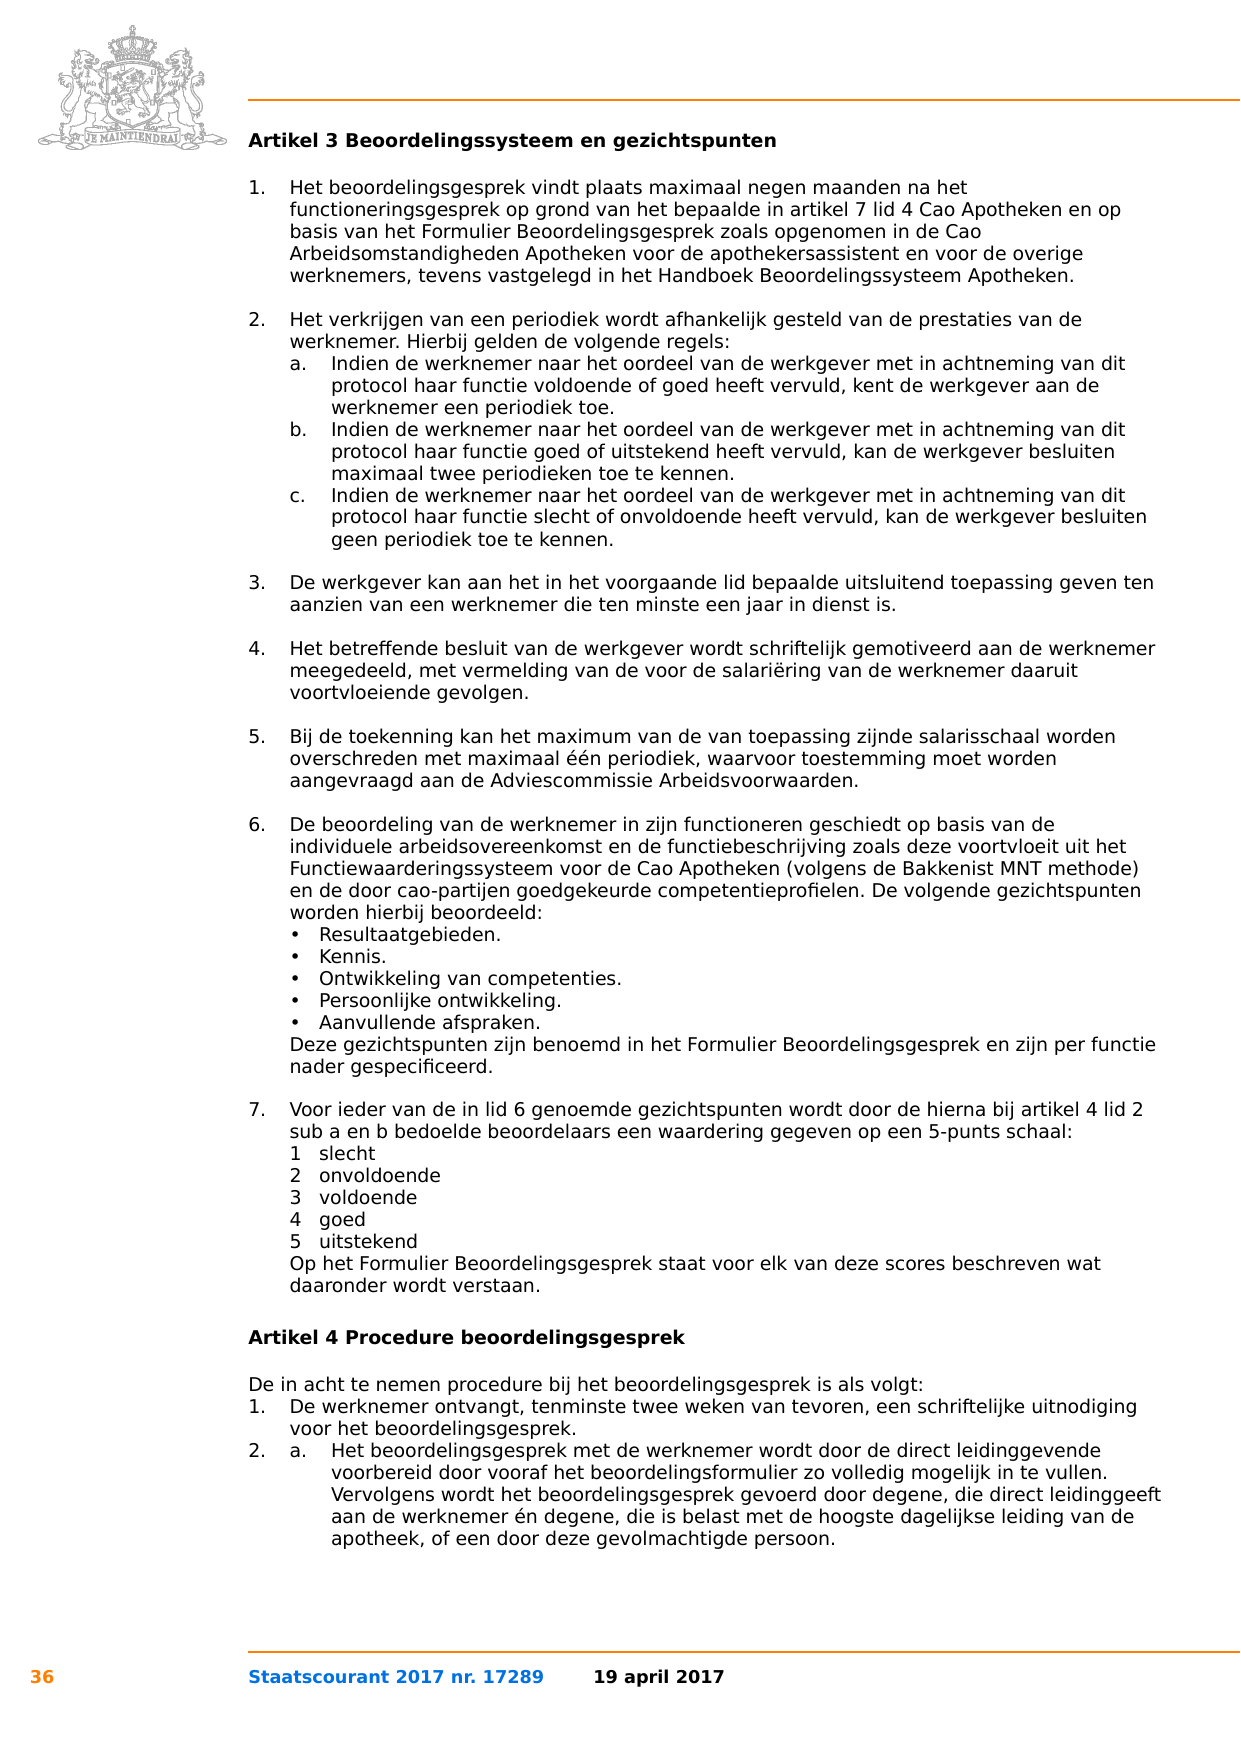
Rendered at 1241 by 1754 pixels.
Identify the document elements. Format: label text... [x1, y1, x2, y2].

text Op het Formulier Beoordelingsgesprek staat voor elk van deze scores beschreven wat daaronder wordt verstaan. [289, 1253, 1163, 1297]
text 1. Het beoordelingsgesprek vindt plaats maximaal negen maanden na het functioneringsgesprek op grond van het bepaalde in artikel 7 lid 4 Cao Apotheken en op basis van het Formulier Beoordelingsgesprek zoals opgenomen in de Cao Arbeidsomstandigheden Apotheken voor de apothekersassistent en voor de overige werknemers, tevens vastgelegd in het Handboek Beoordelingssysteem Apotheken. [248, 177, 1163, 287]
text 4 goed [289, 1209, 1163, 1231]
text De in acht te nemen procedure bij het beoordelingsgesprek is als volgt: [248, 1374, 1163, 1396]
text 7. Voor ieder van de in lid 6 genoemde gezichtspunten wordt door de hierna bij artikel 4 lid 2 sub a en b bedoelde beoordelaars een waardering gegeven op een 5-punts schaal: [248, 1099, 1163, 1143]
text 2. Het verkrijgen van een periodiek wordt afhankelijk gesteld van de prestaties van de werknemer. Hierbij gelden de volgende regels: [248, 309, 1163, 353]
text 1 slecht [289, 1143, 1163, 1165]
text 2. a. Het beoordelingsgesprek met de werknemer wordt door de direct leidinggevende voorbereid door vooraf het beoordelingsformulier zo volledig mogelijk in te vullen. Vervolgens wordt het beoordelingsgesprek gevoerd door degene, die direct leidinggeeft aan de werknemer én degene, die is belast met de hoogste dagelijkse leiding van de apotheek, of een door deze gevolmachtigde persoon. [248, 1440, 1163, 1550]
text 4. Het betreffende besluit van de werkgever wordt schriftelijk gemotiveerd aan de werknemer meegedeeld, met vermelding van de voor de salariëring van de werknemer daaruit voortvloeiende gevolgen. [248, 638, 1163, 704]
text 5. Bij de toekenning kan het maximum van de van toepassing zijnde salarisschaal worden overschreden met maximaal één periodiek, waarvoor toestemming moet worden aangevraagd aan de Adviescommissie Arbeidsvoorwaarden. [248, 726, 1163, 792]
text 3 voldoende [289, 1187, 1163, 1209]
text Deze gezichtspunten zijn benoemd in het Formulier Beoordelingsgesprek en zijn per functie nader gespecificeerd. [289, 1033, 1163, 1077]
text 2 onvoldoende [289, 1165, 1163, 1187]
text • Resultaatgebieden. [289, 924, 1163, 946]
text 6. De beoordeling van de werknemer in zijn functioneren geschiedt op basis van de individuele arbeidsovereenkomst en de functiebeschrijving zoals deze voortvloeit uit het Functiewaarderingssysteem voor de Cao Apotheken (volgens de Bakkenist MNT methode) en de door cao-partijen goedgekeurde competentieprofielen. De volgende gezichtspunten worden hierbij beoordeeld: [248, 814, 1163, 924]
text 3. De werkgever kan aan het in het voorgaande lid bepaalde uitsluitend toepassing geven ten aanzien van een werknemer die ten minste een jaar in dienst is. [248, 572, 1163, 616]
text • Kennis. [289, 946, 1163, 968]
subtitle Artikel 3 Beoordelingssysteem en gezichtspunten [248, 130, 1163, 152]
text • Ontwikkeling van competenties. [289, 968, 1163, 989]
text • Aanvullende afspraken. [289, 1012, 1163, 1033]
text 5 uitstekend [289, 1231, 1163, 1253]
subtitle Artikel 4 Procedure beoordelingsgesprek [248, 1327, 1163, 1349]
picture [38, 25, 227, 150]
text • Persoonlijke ontwikkeling. [289, 989, 1163, 1012]
text c. Indien de werknemer naar het oordeel van de werkgever met in achtneming van dit protocol haar functie slecht of onvoldoende heeft vervuld, kan de werkgever besluiten geen periodiek toe te kennen. [289, 484, 1163, 550]
text 1. De werknemer ontvangt, tenminste twee weken van tevoren, een schriftelijke uitnodiging voor het beoordelingsgesprek. [248, 1396, 1163, 1440]
text b. Indien de werknemer naar het oordeel van de werkgever met in achtneming van dit protocol haar functie goed of uitstekend heeft vervuld, kan de werkgever besluiten maximaal twee periodieken toe te kennen. [289, 418, 1163, 484]
text a. Indien de werknemer naar het oordeel van de werkgever met in achtneming van dit protocol haar functie voldoende of goed heeft vervuld, kent de werkgever aan de werknemer een periodiek toe. [289, 353, 1163, 418]
